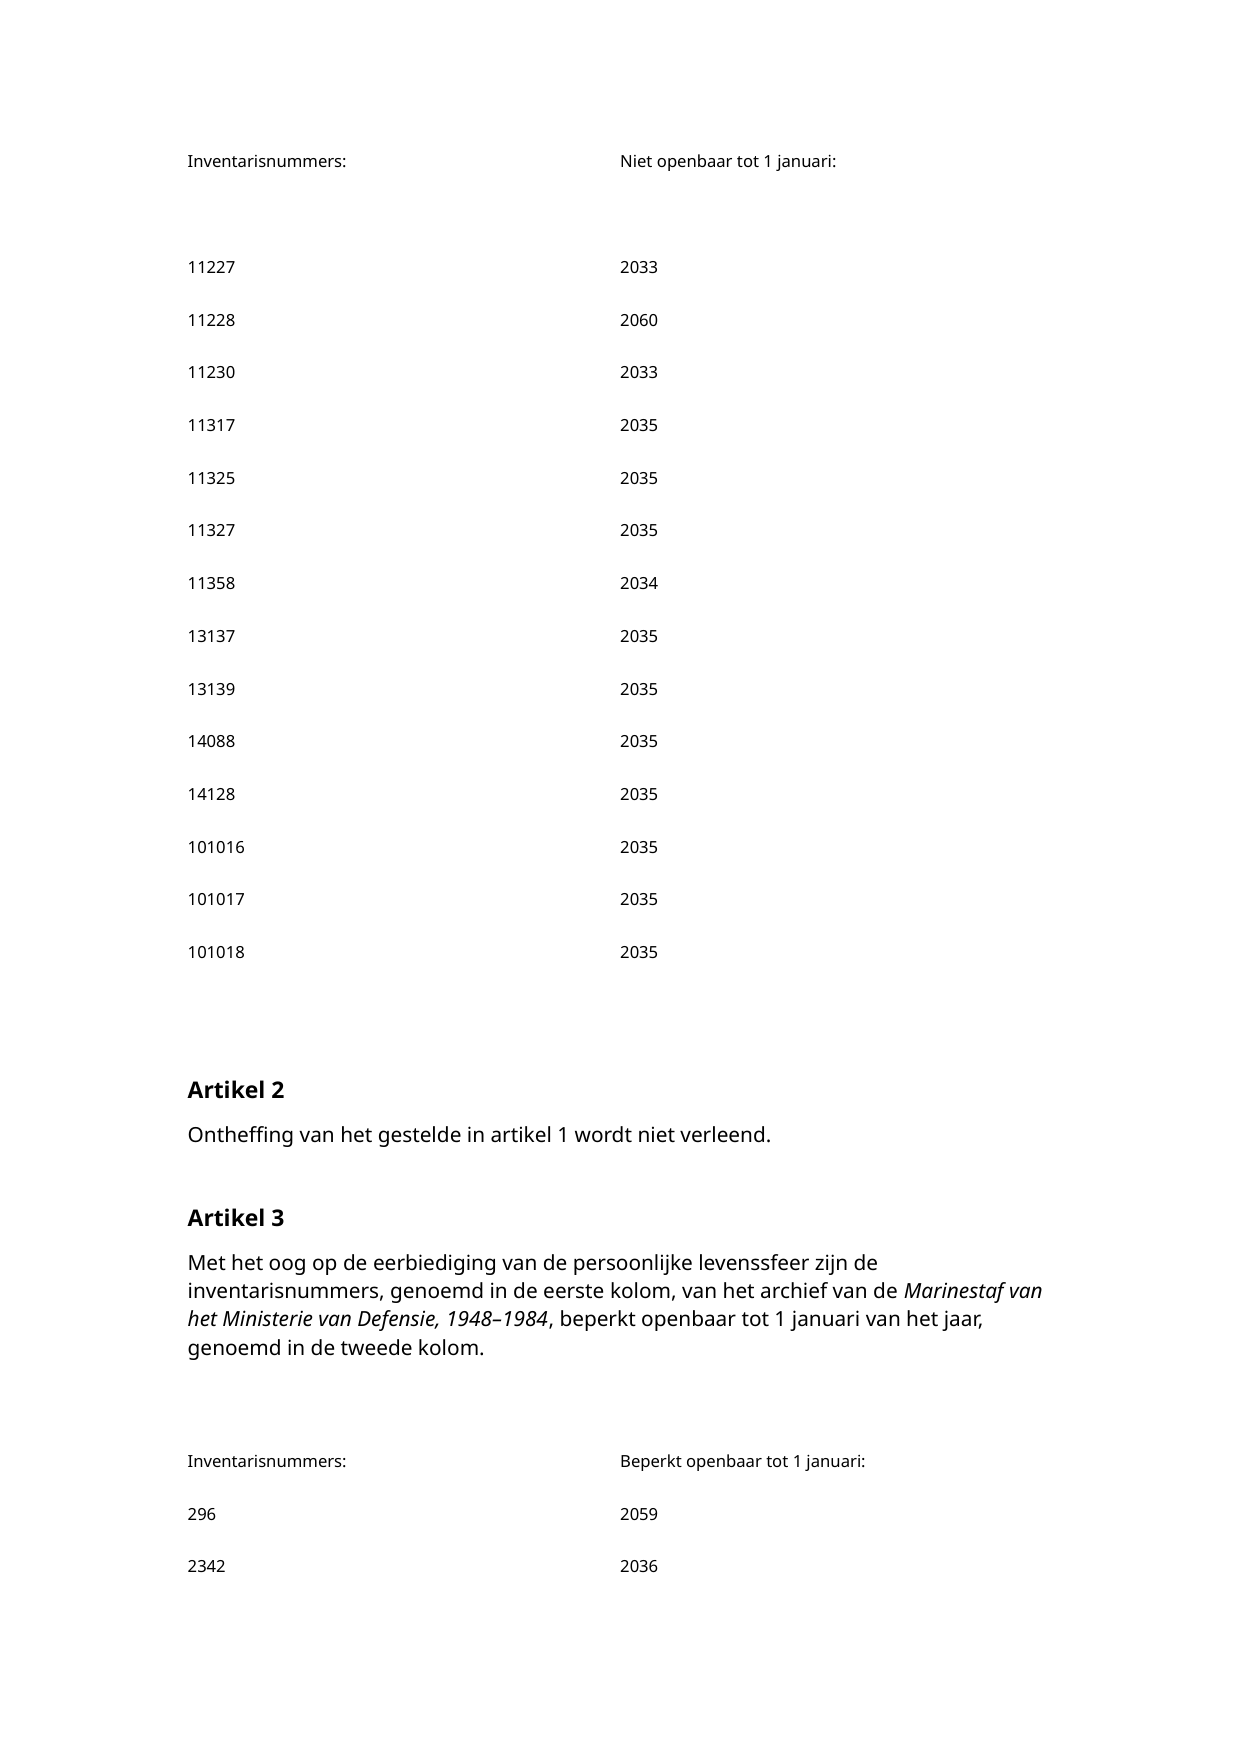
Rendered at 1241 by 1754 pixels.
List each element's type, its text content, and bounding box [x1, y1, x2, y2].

table_cell 2035 [620, 414, 1053, 466]
table_cell 2060 [620, 308, 1053, 361]
table_header Niet openbaar tot 1 januari: [620, 150, 1053, 203]
table_cell 11230 [188, 361, 620, 413]
table_cell 11358 [188, 572, 620, 624]
subtitle Artikel 2 [187, 1074, 1053, 1106]
table_cell 2035 [620, 624, 1053, 677]
table_cell 11228 [188, 308, 620, 361]
table_cell 2035 [620, 835, 1053, 888]
table_header Inventarisnummers: [188, 1449, 620, 1502]
table_cell 13139 [188, 677, 620, 730]
table_cell 101017 [188, 888, 620, 941]
table_cell 2035 [620, 466, 1053, 519]
table_cell 2035 [620, 730, 1053, 782]
table_cell 11227 [188, 255, 620, 308]
table_cell 2059 [620, 1502, 1053, 1555]
table_cell 2035 [620, 783, 1053, 835]
table_cell 2035 [620, 677, 1053, 730]
table_cell 2033 [620, 255, 1053, 308]
table_cell 11317 [188, 414, 620, 466]
table_cell 14088 [188, 730, 620, 782]
table_cell 2035 [620, 941, 1053, 993]
table_cell 2033 [620, 361, 1053, 413]
table_header Inventarisnummers: [188, 150, 620, 203]
text Ontheffing van het gestelde in artikel 1 wordt niet verleend. [187, 1121, 1053, 1149]
table_cell 2342 [188, 1555, 620, 1577]
table_cell 2036 [620, 1555, 1053, 1577]
table_cell 11327 [188, 519, 620, 572]
text Met het oog op de eerbiediging van de persoonlijke levenssfeer zijn de inventarisnummers, genoemd in de eerste kolom, van het archief van de Marinestaf van het Ministerie van Defensie, 1948–1984, beperkt openbaar tot 1 januari van het jaar, genoemd in de tweede kolom. [187, 1248, 1053, 1361]
table_header Beperkt openbaar tot 1 januari: [620, 1449, 1053, 1502]
table_cell 14128 [188, 783, 620, 835]
table_cell 11325 [188, 466, 620, 519]
table_cell 101016 [188, 835, 620, 888]
table_cell 2034 [620, 572, 1053, 624]
table_cell 296 [188, 1502, 620, 1555]
table_cell 2035 [620, 519, 1053, 572]
table_cell [620, 203, 1053, 255]
table_cell 101018 [188, 941, 620, 993]
table_cell [188, 203, 620, 255]
table_cell 2035 [620, 888, 1053, 941]
table_cell 13137 [188, 624, 620, 677]
subtitle Artikel 3 [187, 1201, 1053, 1233]
